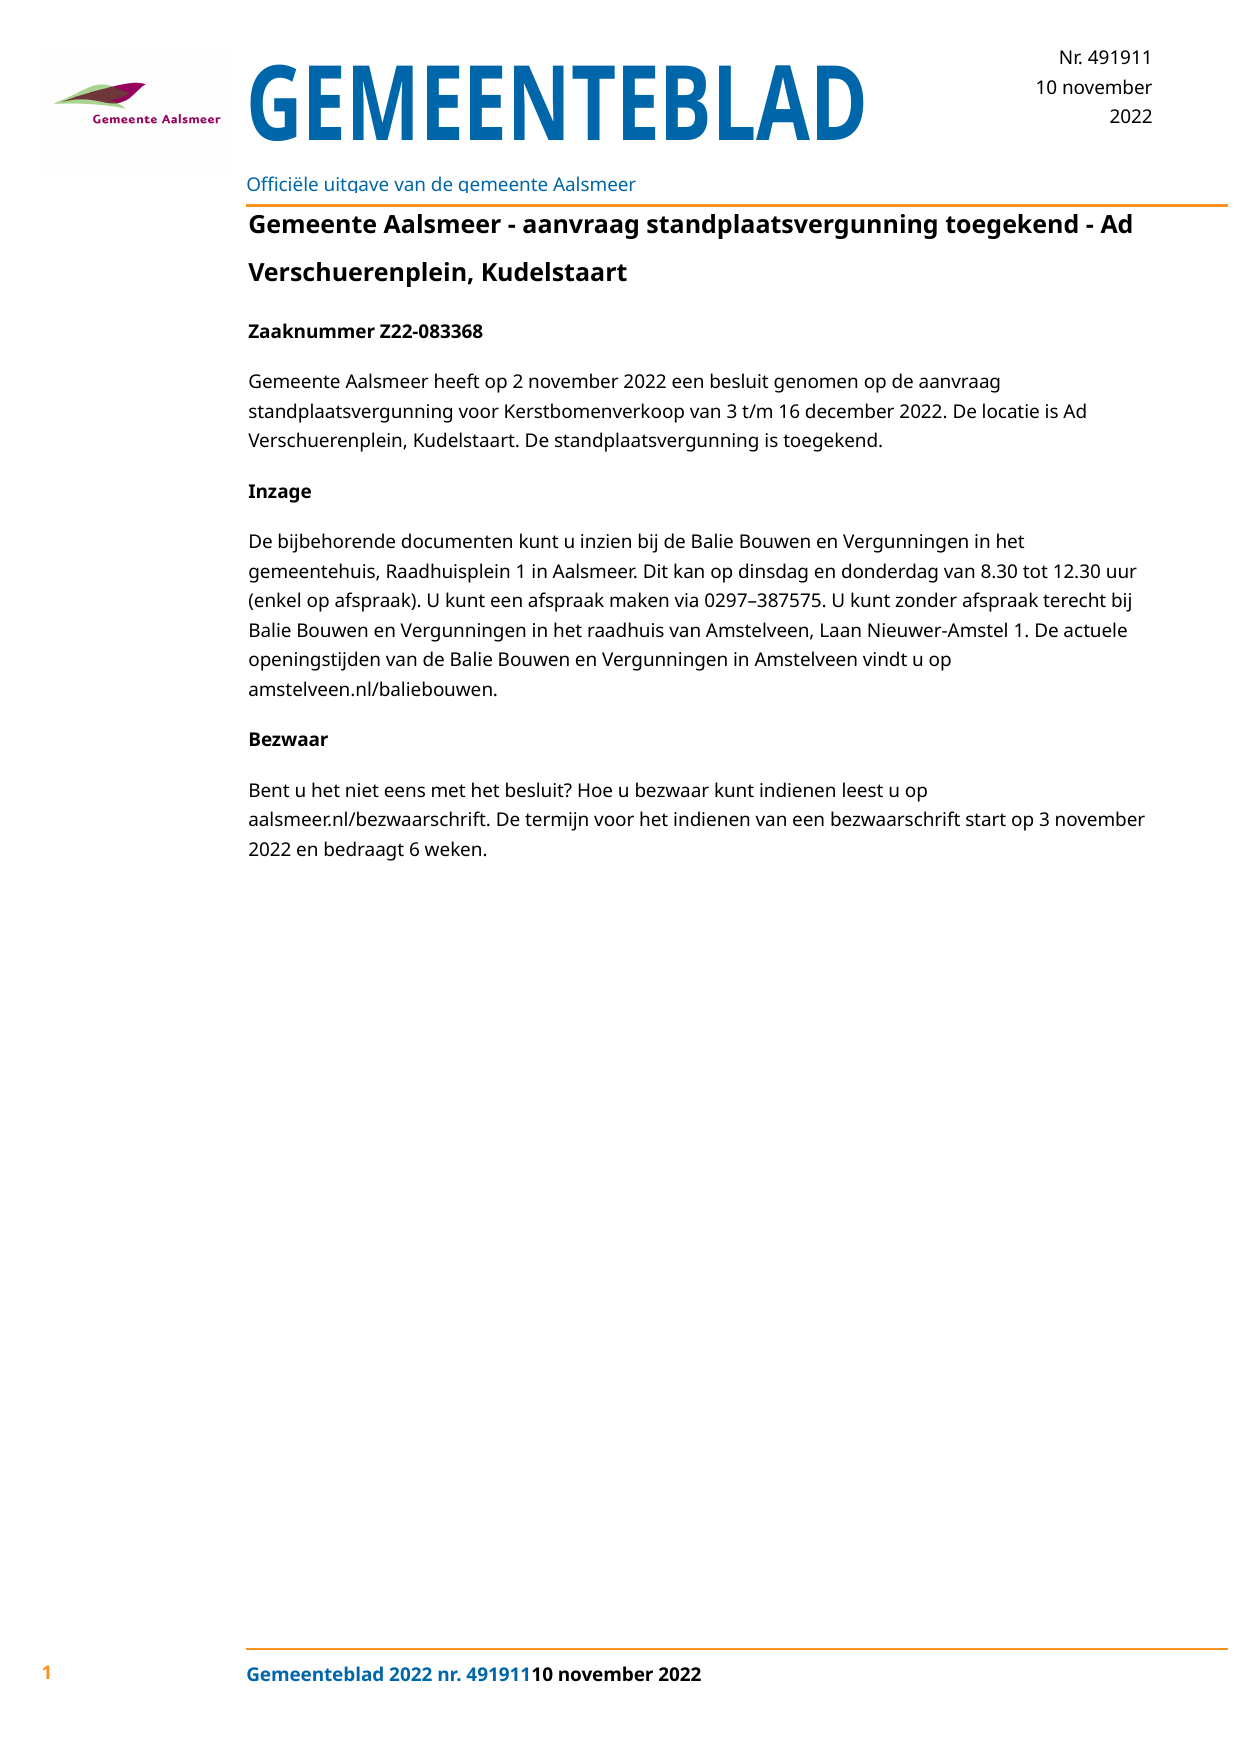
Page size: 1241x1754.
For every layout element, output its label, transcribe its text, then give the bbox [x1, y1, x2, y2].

text Gemeente Aalsmeer - aanvraag standplaatsvergunning toegekend - Ad Verschuerenplein, Kudelstaart [248, 207, 1152, 288]
text Zaaknummer Z22-083368 [248, 318, 1152, 344]
text Bezwaar [248, 727, 1152, 752]
text Inzage [248, 478, 1152, 504]
picture [41, 47, 231, 172]
text De bijbehorende documenten kunt u inzien bij de Balie Bouwen en Vergunningen in het gemeentehuis, Raadhuisplein 1 in Aalsmeer. Dit kan op dinsdag en donderdag van 8.30 tot 12.30 uur (enkel op afspraak). U kunt een afspraak maken via 0297–387575. U kunt zonder afspraak terecht bij Balie Bouwen en Vergunningen in het raadhuis van Amstelveen, Laan Nieuwer-Amstel 1. De actuele openingstijden van de Balie Bouwen en Vergunningen in Amstelveen vindt u op amstelveen.nl/baliebouwen. [248, 528, 1152, 702]
text Bent u het niet eens met het besluit? Hoe u bezwaar kunt indienen leest u op aalsmeer.nl/bezwaarschrift. De termijn voor het indienen van een bezwaarschrift start op 3 november 2022 en bedraagt 6 weken. [248, 777, 1152, 862]
text Gemeente Aalsmeer heeft op 2 november 2022 een besluit genomen op de aanvraag standplaatsvergunning voor Kerstbomenverkoop van 3 t/m 16 december 2022. De locatie is Ad Verschuerenplein, Kudelstaart. De standplaatsvergunning is toegekend. [248, 368, 1152, 453]
